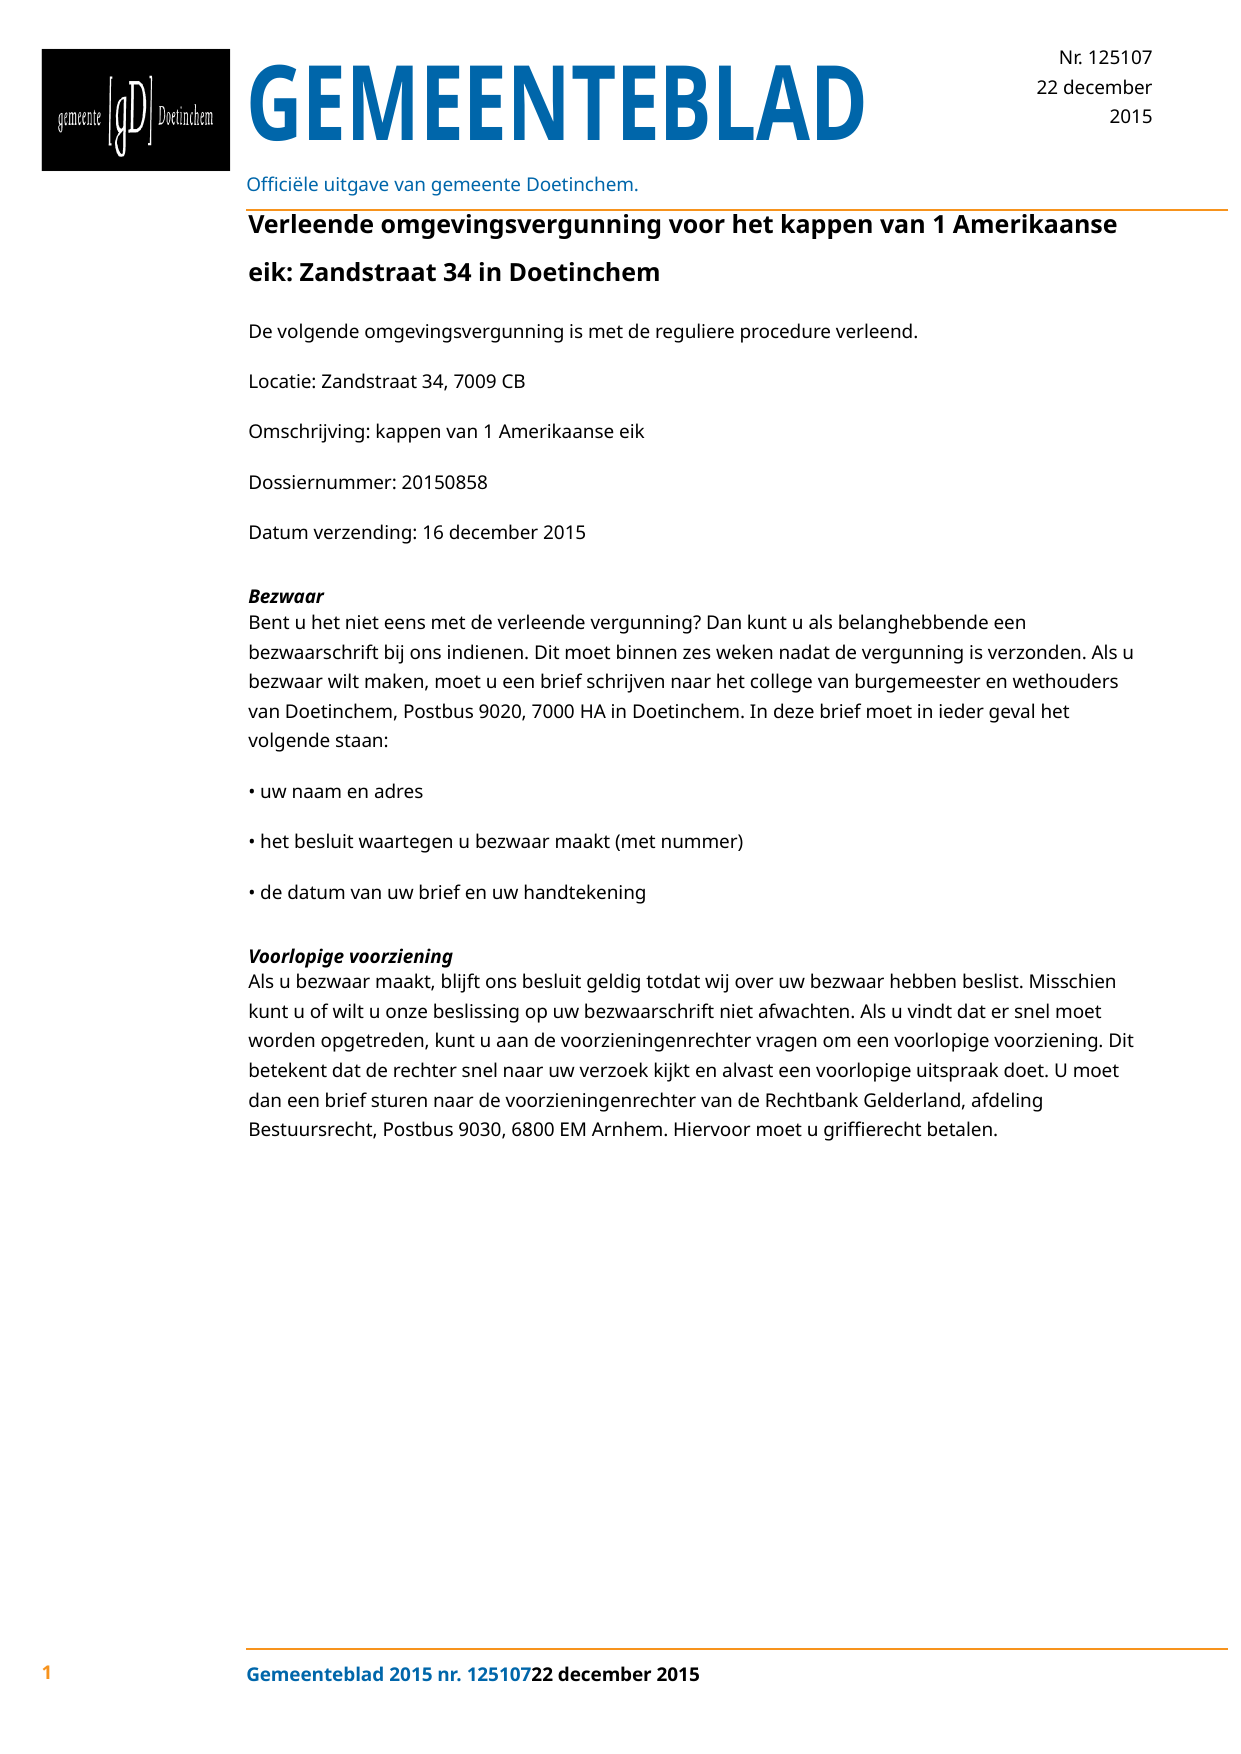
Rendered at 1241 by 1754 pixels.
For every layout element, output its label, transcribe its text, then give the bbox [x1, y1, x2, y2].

text Als u bezwaar maakt, blijft ons besluit geldig totdat wij over uw bezwaar hebben beslist. Misschien kunt u of wilt u onze beslissing op uw bezwaarschrift niet afwachten. Als u vindt dat er snel moet worden opgetreden, kunt u aan de voorzieningenrechter vragen om een voorlopige voorziening. Dit betekent dat de rechter snel naar uw verzoek kijkt en alvast een voorlopige uitspraak doet. U moet dan een brief sturen naar de voorzieningenrechter van de Rechtbank Gelderland, afdeling Bestuursrecht, Postbus 9030, 6800 EM Arnhem. Hiervoor moet u griffierecht betalen. [248, 968, 1152, 1142]
picture [41, 47, 231, 172]
text De volgende omgevingsvergunning is met de reguliere procedure verleend. [248, 318, 1152, 344]
text Bezwaar [248, 583, 1152, 609]
text Voorlopige voorziening [248, 943, 1152, 968]
text • uw naam en adres [248, 778, 1152, 804]
text Verleende omgevingsvergunning voor het kappen van 1 Amerikaanse eik: Zandstraat 34 in Doetinchem [248, 211, 1152, 288]
text Locatie: Zandstraat 34, 7009 CB [248, 368, 1152, 394]
text • de datum van uw brief en uw handtekening [248, 879, 1152, 904]
text Omschrijving: kappen van 1 Amerikaanse eik [248, 419, 1152, 444]
text Dossiernummer: 20150858 [248, 469, 1152, 495]
text • het besluit waartegen u bezwaar maakt (met nummer) [248, 828, 1152, 854]
text Datum verzending: 16 december 2015 [248, 519, 1152, 545]
text Bent u het niet eens met de verleende vergunning? Dan kunt u als belanghebbende een bezwaarschrift bij ons indienen. Dit moet binnen zes weken nadat de vergunning is verzonden. Als u bezwaar wilt maken, moet u een brief schrijven naar het college van burgemeester en wethouders van Doetinchem, Postbus 9020, 7000 HA in Doetinchem. In deze brief moet in ieder geval het volgende staan: [248, 609, 1152, 753]
